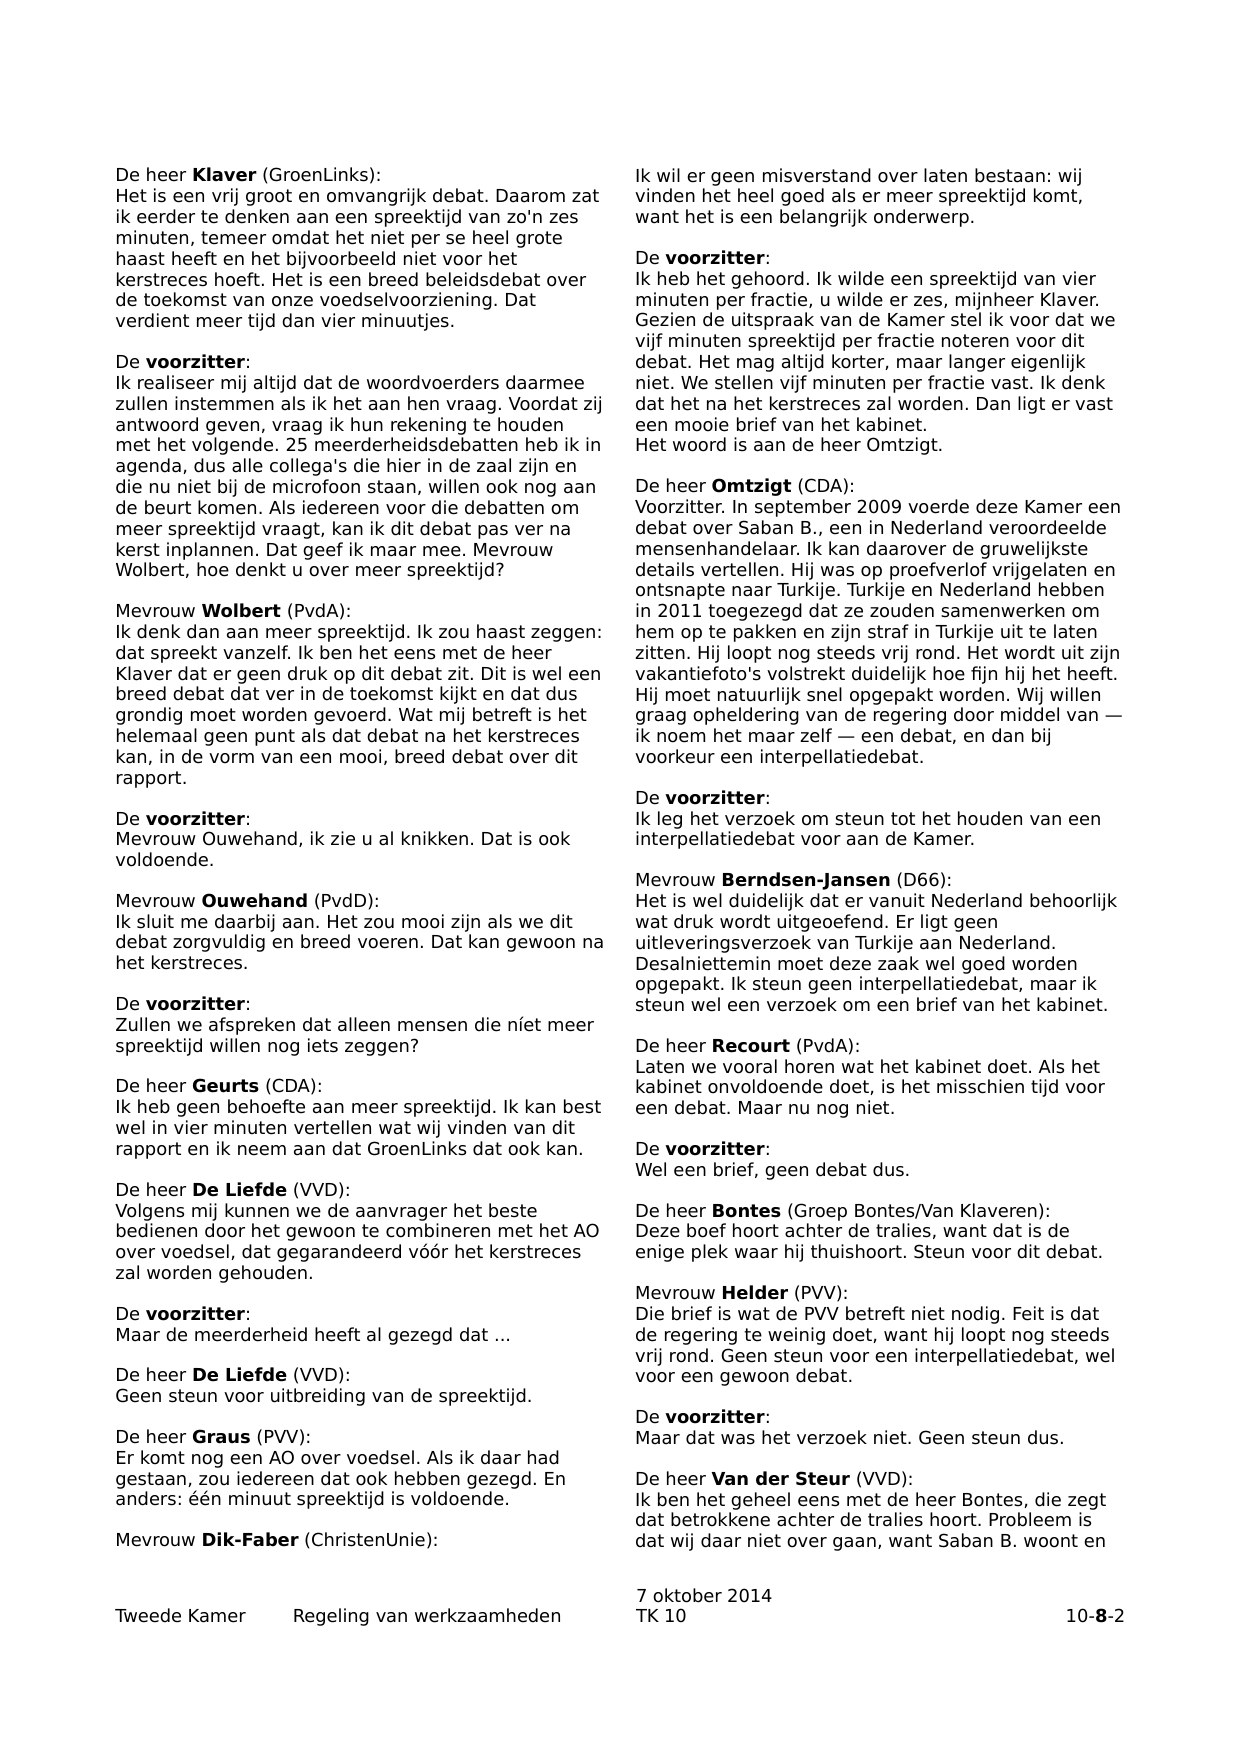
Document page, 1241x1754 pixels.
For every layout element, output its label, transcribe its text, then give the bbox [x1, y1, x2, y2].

text Mevrouw Wolbert (PvdA): [115, 601, 605, 622]
text De voorzitter: [115, 1304, 605, 1324]
text Geen steun voor uitbreiding van de spreektijd. [115, 1386, 605, 1407]
text De heer Recourt (PvdA): [635, 1036, 1125, 1056]
text Ik wil er geen misverstand over laten bestaan: wij vinden het heel goed als er meer spreektijd komt, want het is een belangrijk onderwerp. [635, 165, 1125, 228]
text Het is wel duidelijk dat er vanuit Nederland behoorlijk wat druk wordt uitgeoefend. Er ligt geen uitleveringsverzoek van Turkije aan Nederland. Desalniettemin moet deze zaak wel goed worden opgepakt. Ik steun geen interpellatiedebat, maar ik steun wel een verzoek om een brief van het kabinet. [635, 891, 1125, 1016]
text De heer Van der Steur (VVD): [635, 1468, 1125, 1489]
text De heer Omtzigt (CDA): [635, 476, 1125, 497]
text De heer Klaver (GroenLinks): [115, 165, 605, 186]
text Die brief is wat de PVV betreft niet nodig. Feit is dat de regering te weinig doet, want hij loopt nog steeds vrij rond. Geen steun voor een interpellatiedebat, wel voor een gewoon debat. [635, 1304, 1125, 1387]
text Mevrouw Ouwehand (PvdD): [115, 891, 605, 911]
text Mevrouw Ouwehand, ik zie u al knikken. Dat is ook voldoende. [115, 829, 605, 871]
text De voorzitter: [635, 1139, 1125, 1160]
text De heer De Liefde (VVD): [115, 1365, 605, 1386]
text De voorzitter: [635, 248, 1125, 268]
text De heer Graus (PVV): [115, 1427, 605, 1447]
text Het is een vrij groot en omvangrijk debat. Daarom zat ik eerder te denken aan een spreektijd van zo'n zes minuten, temeer omdat het niet per se heel grote haast heeft en het bijvoorbeeld niet voor het kerstreces hoeft. Het is een breed beleidsdebat over de toekomst van onze voedselvoorziening. Dat verdient meer tijd dan vier minuutjes. [115, 186, 605, 332]
text De heer De Liefde (VVD): [115, 1179, 605, 1200]
text De heer Geurts (CDA): [115, 1076, 605, 1097]
text Ik heb geen behoefte aan meer spreektijd. Ik kan best wel in vier minuten vertellen wat wij vinden van dit rapport en ik neem aan dat GroenLinks dat ook kan. [115, 1097, 605, 1159]
text De voorzitter: [635, 788, 1125, 808]
text Deze boef hoort achter de tralies, want dat is de enige plek waar hij thuishoort. Steun voor dit debat. [635, 1221, 1125, 1263]
text Het woord is aan de heer Omtzigt. [635, 435, 1125, 456]
text Mevrouw Berndsen-Jansen (D66): [635, 870, 1125, 891]
text De voorzitter: [635, 1407, 1125, 1428]
text De voorzitter: [115, 352, 605, 373]
text Ik denk dan aan meer spreektijd. Ik zou haast zeggen: dat spreekt vanzelf. Ik ben het eens met de heer Klaver dat er geen druk op dit debat zit. Dit is wel een breed debat dat ver in de toekomst kijkt en dat dus grondig moet worden gevoerd. Wat mij betreft is het helemaal geen punt als dat debat na het kerstreces kan, in de vorm van een mooi, breed debat over dit rapport. [115, 622, 605, 788]
text Zullen we afspreken dat alleen mensen die níet meer spreektijd willen nog iets zeggen? [115, 1015, 605, 1056]
text Laten we vooral horen wat het kabinet doet. Als het kabinet onvoldoende doet, is het misschien tijd voor een debat. Maar nu nog niet. [635, 1056, 1125, 1119]
text Mevrouw Helder (PVV): [635, 1283, 1125, 1304]
text Ik realiseer mij altijd dat de woordvoerders daarmee zullen instemmen als ik het aan hen vraag. Voordat zij antwoord geven, vraag ik hun rekening te houden met het volgende. 25 meerderheidsdebatten heb ik in agenda, dus alle collega's die hier in de zaal zijn en die nu niet bij de microfoon staan, willen ook nog aan de beurt komen. Als iedereen voor die debatten om meer spreektijd vraagt, kan ik dit debat pas ver na kerst inplannen. Dat geef ik maar mee. Mevrouw Wolbert, hoe denkt u over meer spreektijd? [115, 373, 605, 581]
text Er komt nog een AO over voedsel. Als ik daar had gestaan, zou iedereen dat ook hebben gezegd. En anders: één minuut spreektijd is voldoende. [115, 1447, 605, 1510]
text Ik ben het geheel eens met de heer Bontes, die zegt dat betrokkene achter de tralies hoort. Probleem is dat wij daar niet over gaan, want Saban B. woont en [635, 1489, 1125, 1552]
text De voorzitter: [115, 808, 605, 829]
text Wel een brief, geen debat dus. [635, 1160, 1125, 1181]
text Ik sluit me daarbij aan. Het zou mooi zijn als we dit debat zorgvuldig en breed voeren. Dat kan gewoon na het kerstreces. [115, 911, 605, 974]
text Maar dat was het verzoek niet. Geen steun dus. [635, 1428, 1125, 1448]
text Volgens mij kunnen we de aanvrager het beste bedienen door het gewoon te combineren met het AO over voedsel, dat gegarandeerd vóór het kerstreces zal worden gehouden. [115, 1200, 605, 1284]
text Ik heb het gehoord. Ik wilde een spreektijd van vier minuten per fractie, u wilde er zes, mijnheer Klaver. Gezien de uitspraak van de Kamer stel ik voor dat we vijf minuten spreektijd per fractie noteren voor dit debat. Het mag altijd korter, maar langer eigenlijk niet. We stellen vijf minuten per fractie vast. Ik denk dat het na het kerstreces zal worden. Dan ligt er vast een mooie brief van het kabinet. [635, 268, 1125, 435]
text Ik leg het verzoek om steun tot het houden van een interpellatiedebat voor aan de Kamer. [635, 808, 1125, 850]
text Voorzitter. In september 2009 voerde deze Kamer een debat over Saban B., een in Nederland veroordeelde mensenhandelaar. Ik kan daarover de gruwelijkste details vertellen. Hij was op proefverlof vrijgelaten en ontsnapte naar Turkije. Turkije en Nederland hebben in 2011 toegezegd dat ze zouden samenwerken om hem op te pakken en zijn straf in Turkije uit te laten zitten. Hij loopt nog steeds vrij rond. Het wordt uit zijn vakantiefoto's volstrekt duidelijk hoe fijn hij het heeft. Hij moet natuurlijk snel opgepakt worden. Wij willen graag opheldering van de regering door middel van — ik noem het maar zelf — een debat, en dan bij voorkeur een interpellatiedebat. [635, 497, 1125, 768]
text De voorzitter: [115, 994, 605, 1015]
text De heer Bontes (Groep Bontes/Van Klaveren): [635, 1201, 1125, 1221]
text Mevrouw Dik-Faber (ChristenUnie): [115, 1530, 605, 1551]
text Maar de meerderheid heeft al gezegd dat ... [115, 1324, 605, 1345]
